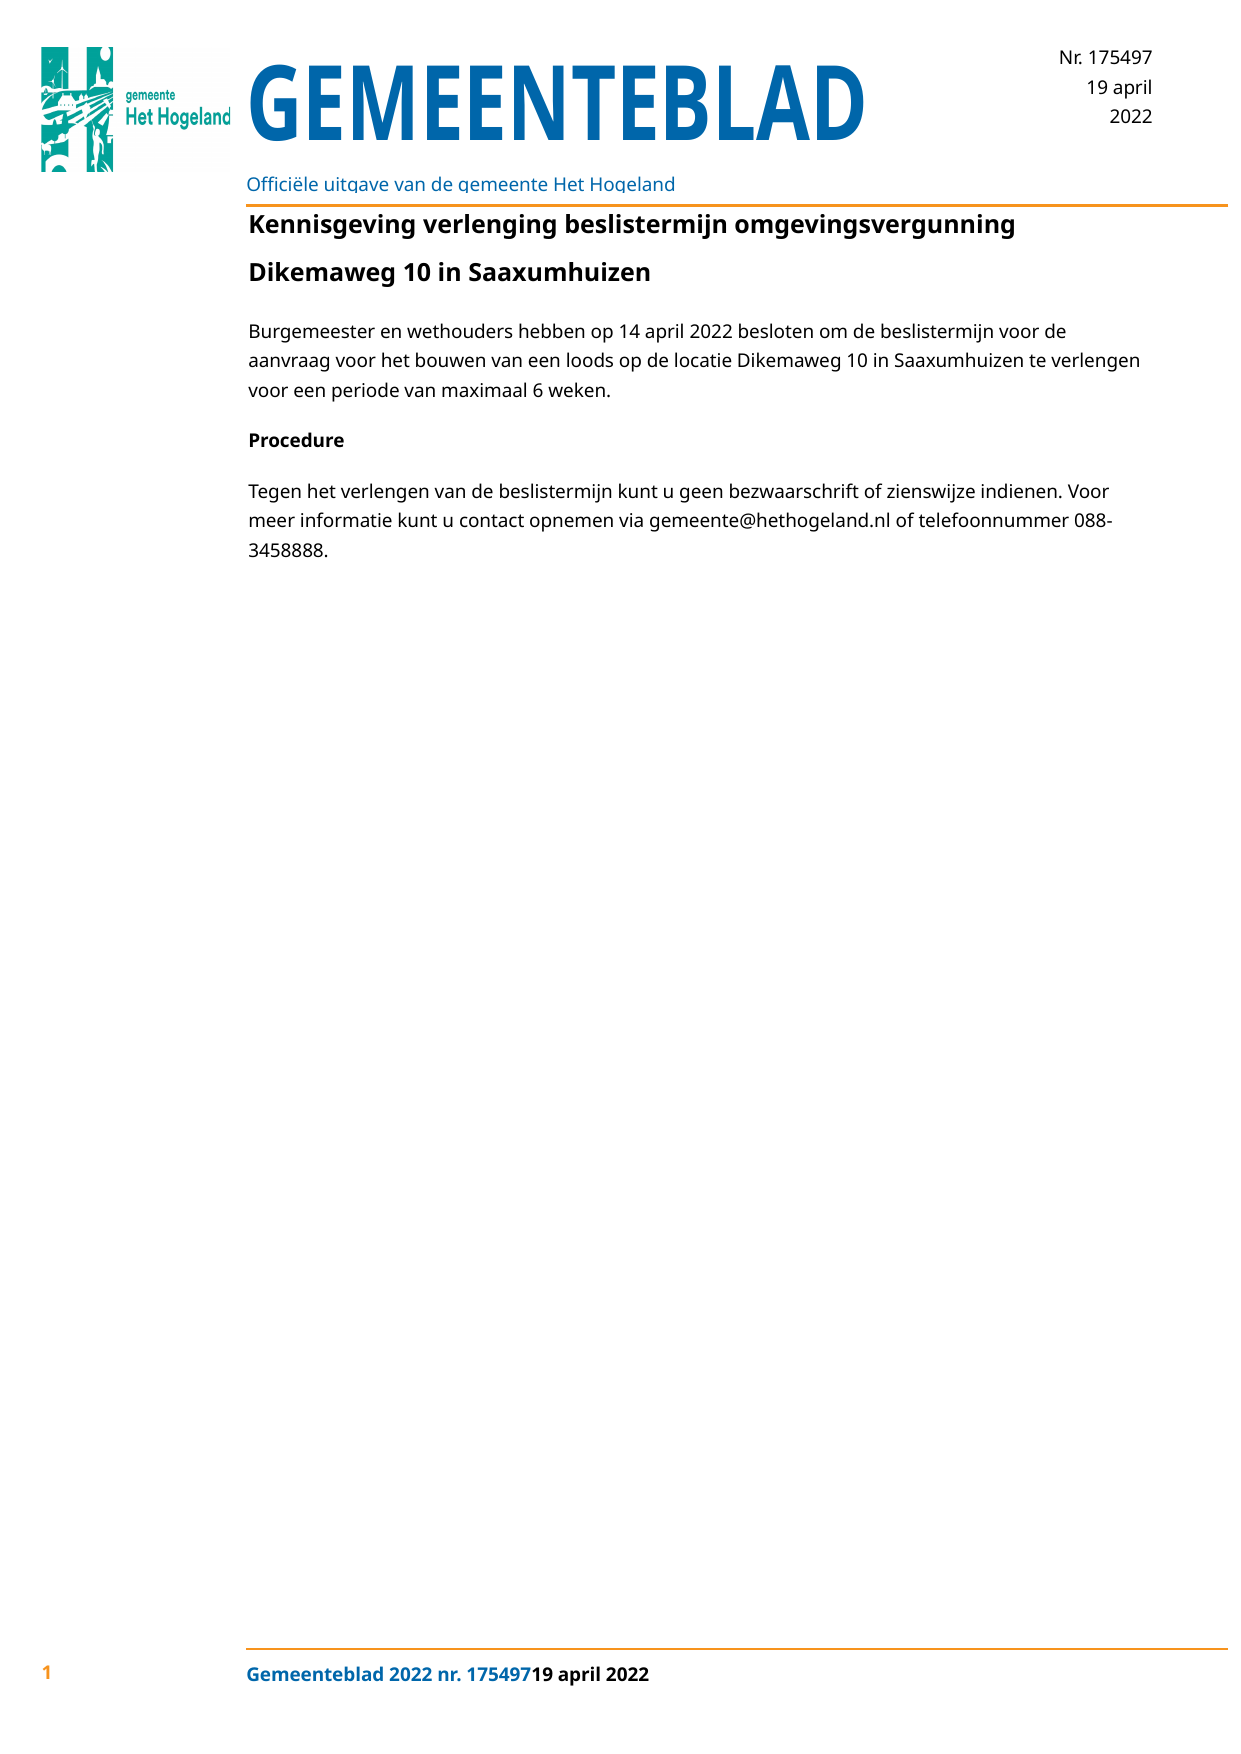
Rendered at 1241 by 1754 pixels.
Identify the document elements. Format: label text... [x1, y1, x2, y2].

text Kennisgeving verlenging beslistermijn omgevingsvergunning Dikemaweg 10 in Saaxumhuizen [248, 207, 1152, 288]
text Tegen het verlengen van de beslistermijn kunt u geen bezwaarschrift of zienswijze indienen. Voor meer informatie kunt u contact opnemen via gemeente@hethogeland.nl of telefoonnummer 088-3458888. [248, 478, 1152, 563]
picture [41, 47, 231, 172]
text Burgemeester en wethouders hebben op 14 april 2022 besloten om de beslistermijn voor de aanvraag voor het bouwen van een loods op de locatie Dikemaweg 10 in Saaxumhuizen te verlengen voor een periode van maximaal 6 weken. [248, 318, 1152, 403]
text Procedure [248, 427, 1152, 453]
